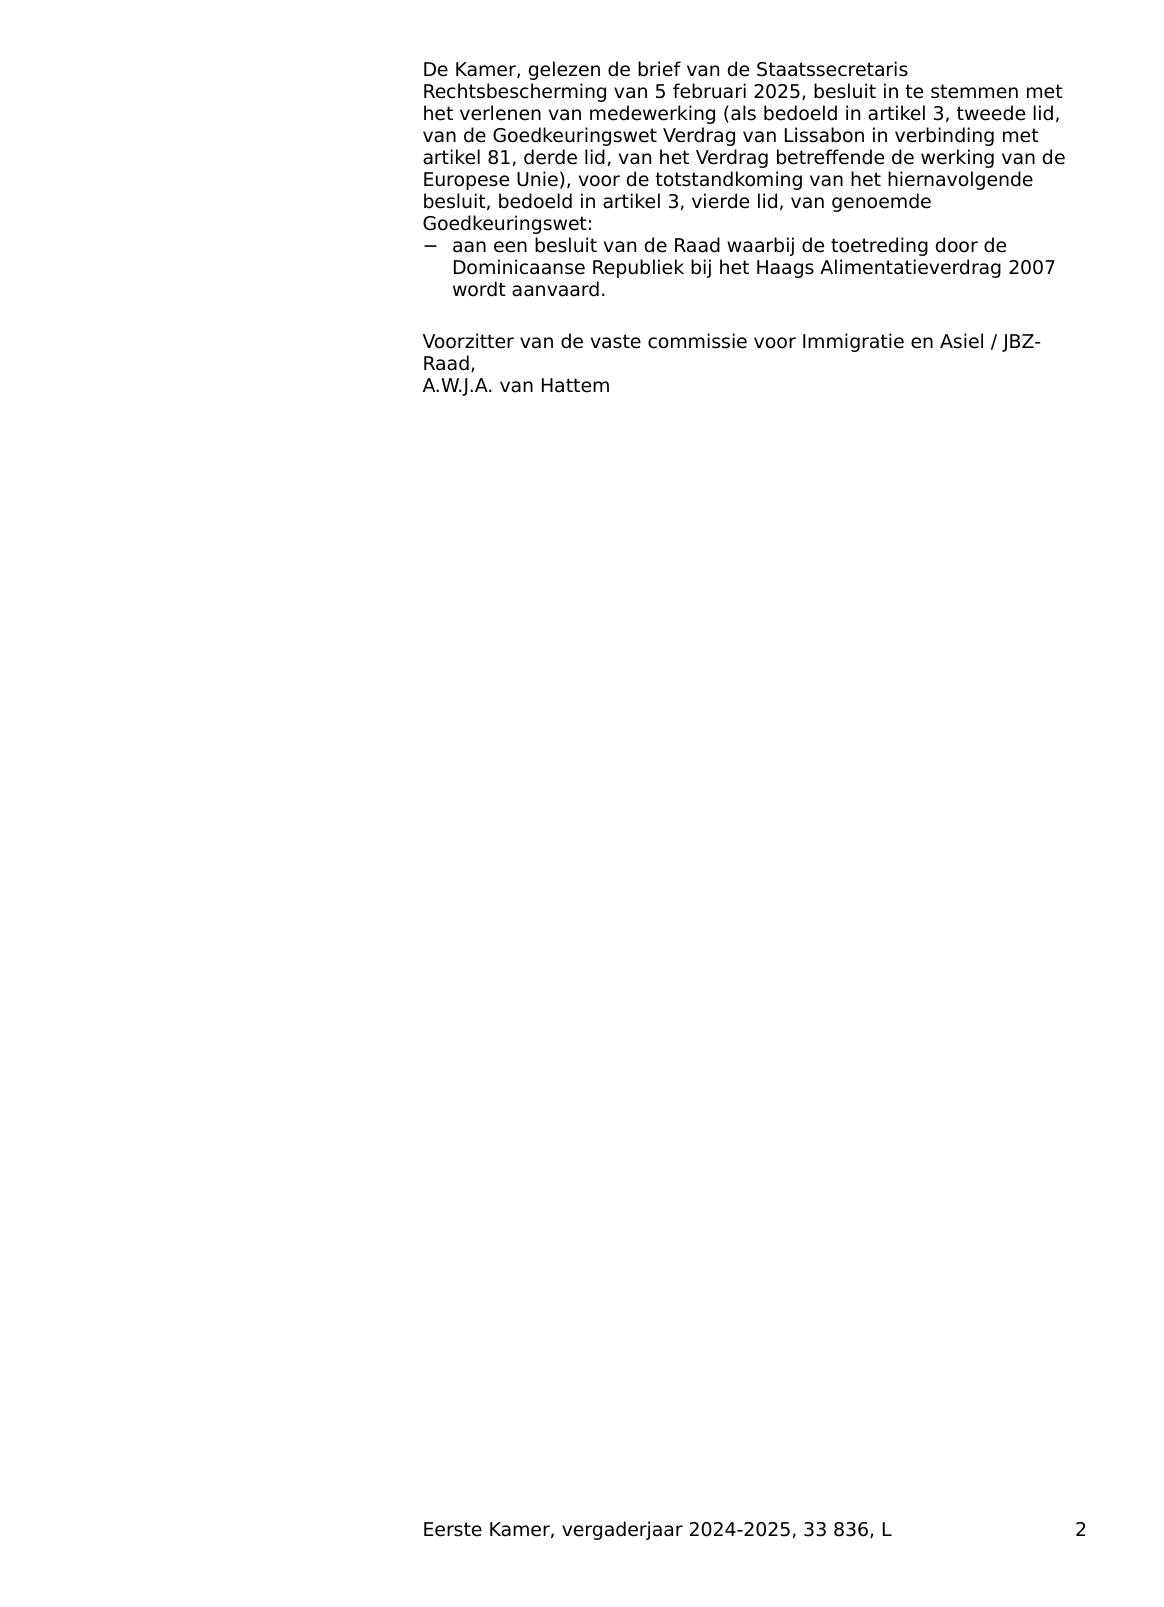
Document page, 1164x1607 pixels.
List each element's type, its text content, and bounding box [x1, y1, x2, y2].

text De Kamer, gelezen de brief van de Staatssecretaris Rechtsbescherming van 5 februari 2025, besluit in te stemmen met het verlenen van medewerking (als bedoeld in artikel 3, tweede lid, van de Goedkeuringswet Verdrag van Lissabon in verbinding met artikel 81, derde lid, van het Verdrag betreffende de werking van de Europese Unie), voor de totstandkoming van het hiernavolgende besluit, bedoeld in artikel 3, vierde lid, van genoemde Goedkeuringswet: [422, 59, 1087, 235]
text Voorzitter van de vaste commissie voor Immigratie en Asiel / JBZ-Raad, A.W.J.A. van Hattem [422, 331, 1087, 397]
text − aan een besluit van de Raad waarbij de toetreding door de Dominicaanse Republiek bij het Haags Alimentatieverdrag 2007 wordt aanvaard. [422, 235, 1087, 301]
